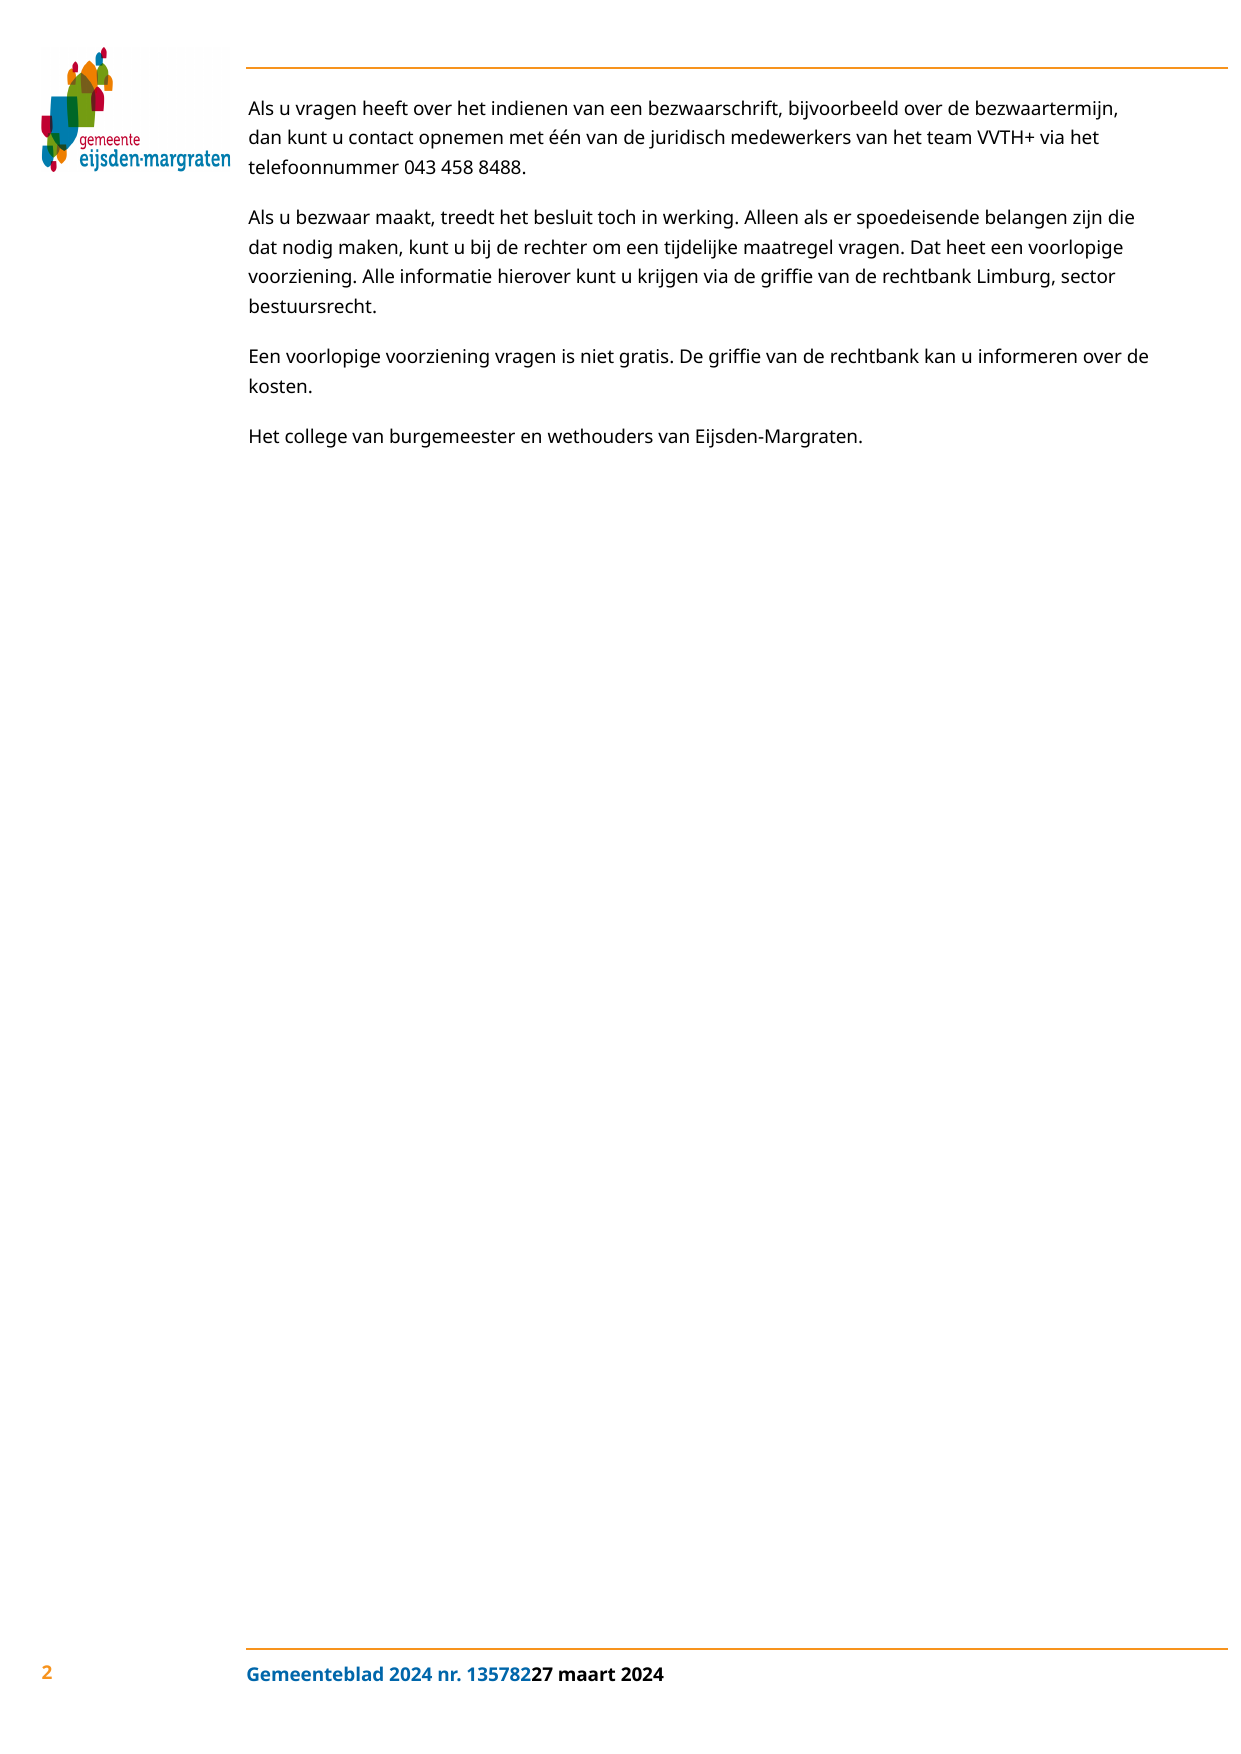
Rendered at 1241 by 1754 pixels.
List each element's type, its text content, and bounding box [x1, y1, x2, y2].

picture [41, 47, 231, 172]
text Als u bezwaar maakt, treedt het besluit toch in werking. Alleen als er spoedeisende belangen zijn die dat nodig maken, kunt u bij de rechter om een tijdelijke maatregel vragen. Dat heet een voorlopige voorziening. Alle informatie hierover kunt u krijgen via de griffie van de rechtbank Limburg, sector bestuursrecht. [248, 204, 1152, 319]
text Het college van burgemeester en wethouders van Eijsden-Margraten. [248, 423, 1152, 449]
text Als u vragen heeft over het indienen van een bezwaarschrift, bijvoorbeeld over de bezwaartermijn, dan kunt u contact opnemen met één van de juridisch medewerkers van het team VVTH+ via het telefoonnummer 043 458 8488. [248, 95, 1152, 180]
text Een voorlopige voorziening vragen is niet gratis. De griffie van de rechtbank kan u informeren over de kosten. [248, 343, 1152, 399]
